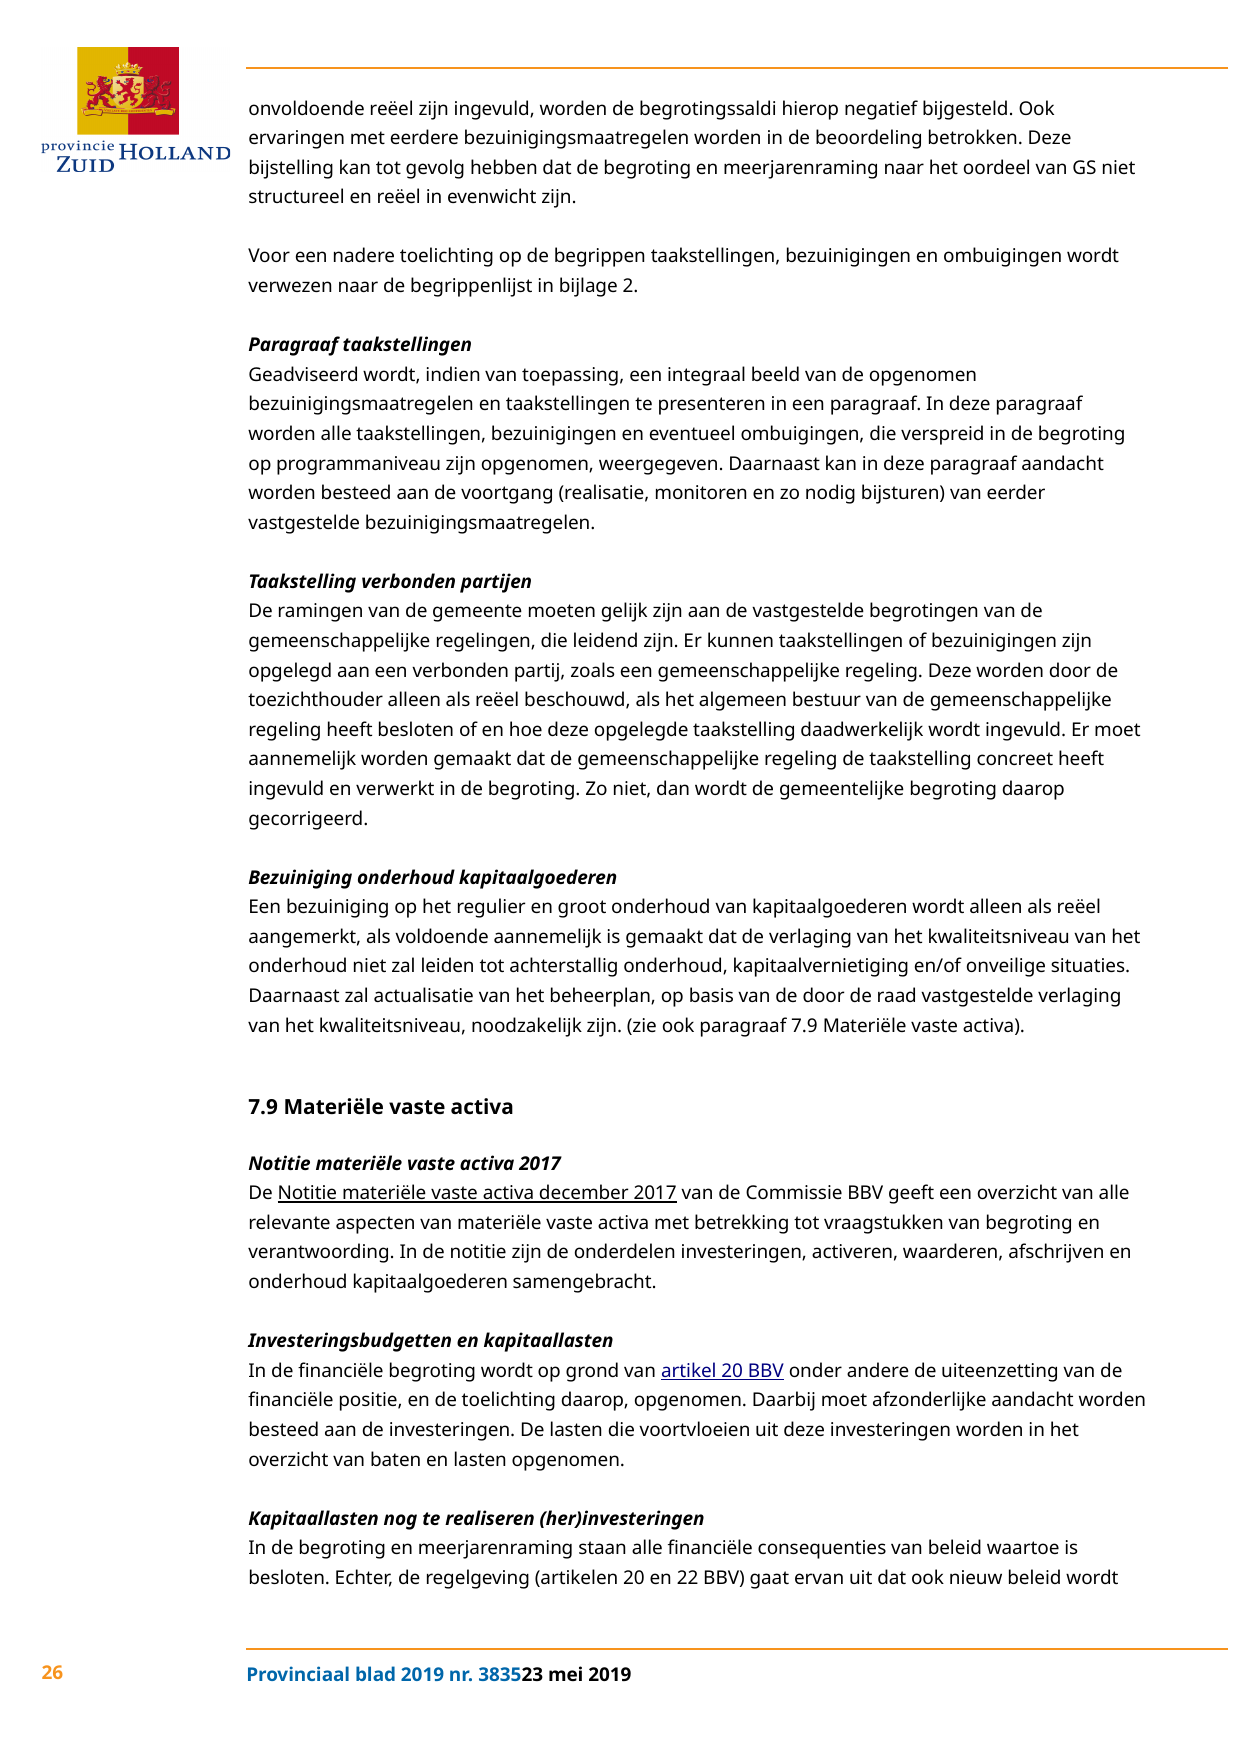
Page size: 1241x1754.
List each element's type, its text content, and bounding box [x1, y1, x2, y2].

text Bezuiniging onderhoud kapitaalgoederen [248, 864, 1152, 890]
text Voor een nadere toelichting op de begrippen taakstellingen, bezuinigingen en ombuigingen wordt verwezen naar de begrippenlijst in bijlage 2. [248, 243, 1152, 298]
picture [41, 47, 231, 172]
text In de financiële begroting wordt op grond van artikel 20 BBV onder andere de uiteenzetting van de financiële positie, en de toelichting daarop, opgenomen. Daarbij moet afzonderlijke aandacht worden besteed aan de investeringen. De lasten die voortvloeien uit deze investeringen worden in het overzicht van baten en lasten opgenomen. [248, 1357, 1152, 1471]
text 7.9 Materiële vaste activa [248, 1092, 1152, 1120]
text De ramingen van de gemeente moeten gelijk zijn aan de vastgestelde begrotingen van de gemeenschappelijke regelingen, die leidend zijn. Er kunnen taakstellingen of bezuinigingen zijn opgelegd aan een verbonden partij, zoals een gemeenschappelijke regeling. Deze worden door de toezichthouder alleen als reëel beschouwd, als het algemeen bestuur van de gemeenschappelijke regeling heeft besloten of en hoe deze opgelegde taakstelling daadwerkelijk wordt ingevuld. Er moet aannemelijk worden gemaakt dat de gemeenschappelijke regeling de taakstelling concreet heeft ingevuld en verwerkt in de begroting. Zo niet, dan wordt de gemeentelijke begroting daarop gecorrigeerd. [248, 598, 1152, 831]
text Kapitaallasten nog te realiseren (her)investeringen [248, 1505, 1152, 1531]
text Taakstelling verbonden partijen [248, 568, 1152, 594]
text De Notitie materiële vaste activa december 2017 van de Commissie BBV geeft een overzicht van alle relevante aspecten van materiële vaste activa met betrekking tot vraagstukken van begroting en verantwoording. In de notitie zijn de onderdelen investeringen, activeren, waarderen, afschrijven en onderhoud kapitaalgoederen samengebracht. [248, 1179, 1152, 1294]
text Een bezuiniging op het regulier en groot onderhoud van kapitaalgoederen wordt alleen als reëel aangemerkt, als voldoende aannemelijk is gemaakt dat de verlaging van het kwaliteitsniveau van het onderhoud niet zal leiden tot achterstallig onderhoud, kapitaalvernietiging en/of onveilige situaties. Daarnaast zal actualisatie van het beheerplan, op basis van de door de raad vastgestelde verlaging van het kwaliteitsniveau, noodzakelijk zijn. (zie ook paragraaf 7.9 Materiële vaste activa). [248, 893, 1152, 1038]
text In de begroting en meerjarenraming staan alle financiële consequenties van beleid waartoe is besloten. Echter, de regelgeving (artikelen 20 en 22 BBV) gaat ervan uit dat ook nieuw beleid wordt [248, 1534, 1152, 1590]
text Notitie materiële vaste activa 2017 [248, 1150, 1152, 1176]
text Geadviseerd wordt, indien van toepassing, een integraal beeld van de opgenomen bezuinigingsmaatregelen en taakstellingen te presenteren in een paragraaf. In deze paragraaf worden alle taakstellingen, bezuinigingen en eventueel ombuigingen, die verspreid in de begroting op programmaniveau zijn opgenomen, weergegeven. Daarnaast kan in deze paragraaf aandacht worden besteed aan de voortgang (realisatie, monitoren en zo nodig bijsturen) van eerder vastgestelde bezuinigingsmaatregelen. [248, 361, 1152, 535]
text onvoldoende reëel zijn ingevuld, worden de begrotingssaldi hierop negatief bijgesteld. Ook ervaringen met eerdere bezuinigingsmaatregelen worden in de beoordeling betrokken. Deze bijstelling kan tot gevolg hebben dat de begroting en meerjarenraming naar het oordeel van GS niet structureel en reëel in evenwicht zijn. [248, 95, 1152, 209]
text Paragraaf taakstellingen [248, 331, 1152, 357]
text Investeringsbudgetten en kapitaallasten [248, 1327, 1152, 1353]
